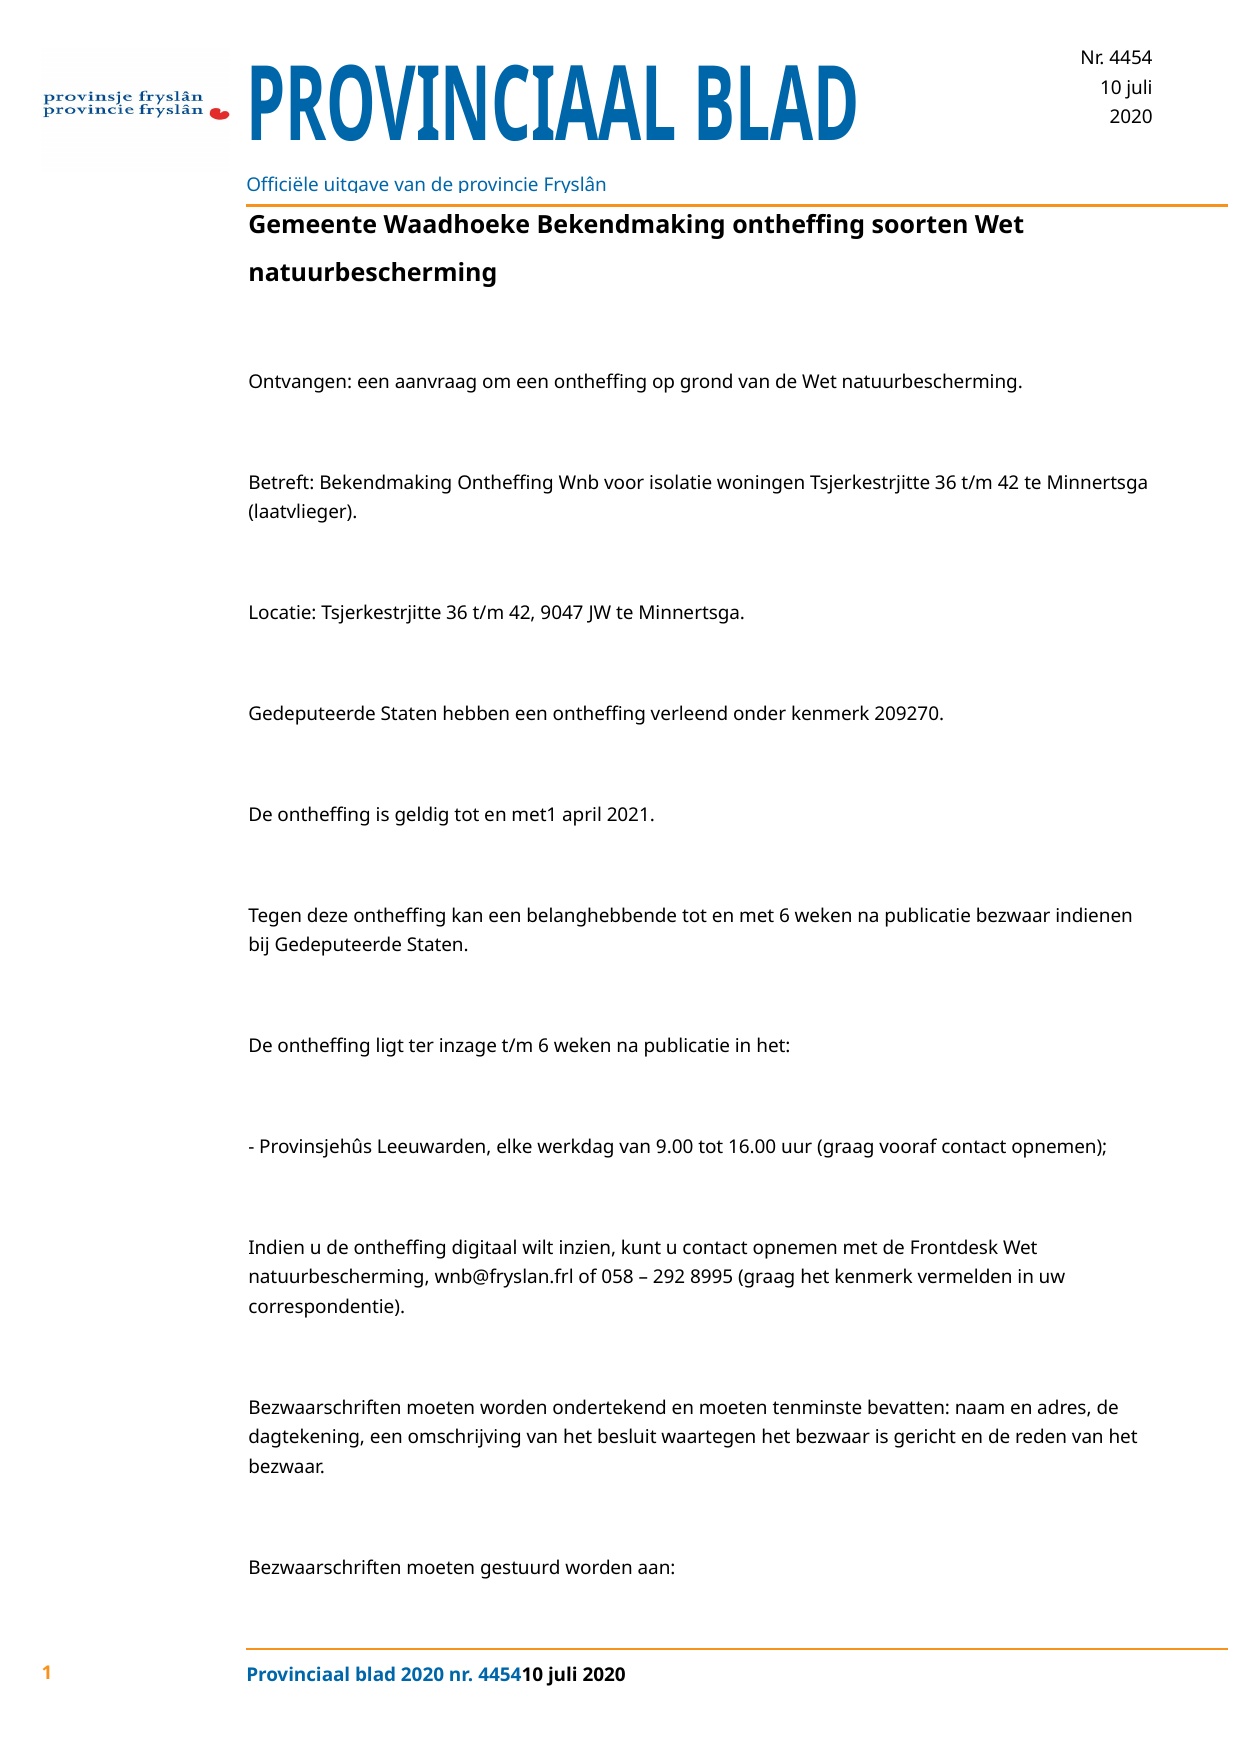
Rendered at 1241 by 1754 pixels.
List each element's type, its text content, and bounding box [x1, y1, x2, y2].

picture [41, 47, 231, 172]
text De ontheffing ligt ter inzage t/m 6 weken na publicatie in het: [248, 1032, 1152, 1058]
text Gedeputeerde Staten hebben een ontheffing verleend onder kenmerk 209270. [248, 700, 1152, 726]
text Ontvangen: een aanvraag om een ontheffing op grond van de Wet natuurbescherming. [248, 368, 1152, 394]
text Bezwaarschriften moeten gestuurd worden aan: [248, 1554, 1152, 1580]
text Tegen deze ontheffing kan een belanghebbende tot en met 6 weken na publicatie bezwaar indienen bij Gedeputeerde Staten. [248, 902, 1152, 957]
text Bezwaarschriften moeten worden ondertekend en moeten tenminste bevatten: naam en adres, de dagtekening, een omschrijving van het besluit waartegen het bezwaar is gericht en de reden van het bezwaar. [248, 1394, 1152, 1479]
text Betreft: Bekendmaking Ontheffing Wnb voor isolatie woningen Tsjerkestrjitte 36 t/m 42 te Minnertsga (laatvlieger). [248, 469, 1152, 524]
text Locatie: Tsjerkestrjitte 36 t/m 42, 9047 JW te Minnertsga. [248, 599, 1152, 625]
text Indien u de ontheffing digitaal wilt inzien, kunt u contact opnemen met de Frontdesk Wet natuurbescherming, wnb@fryslan.frl of 058 – 292 8995 (graag het kenmerk vermelden in uw correspondentie). [248, 1234, 1152, 1319]
text De ontheffing is geldig tot en met1 april 2021. [248, 801, 1152, 827]
text Gemeente Waadhoeke Bekendmaking ontheffing soorten Wet natuurbescherming [248, 207, 1152, 288]
text - Provinsjehûs Leeuwarden, elke werkdag van 9.00 tot 16.00 uur (graag vooraf contact opnemen); [248, 1133, 1152, 1159]
